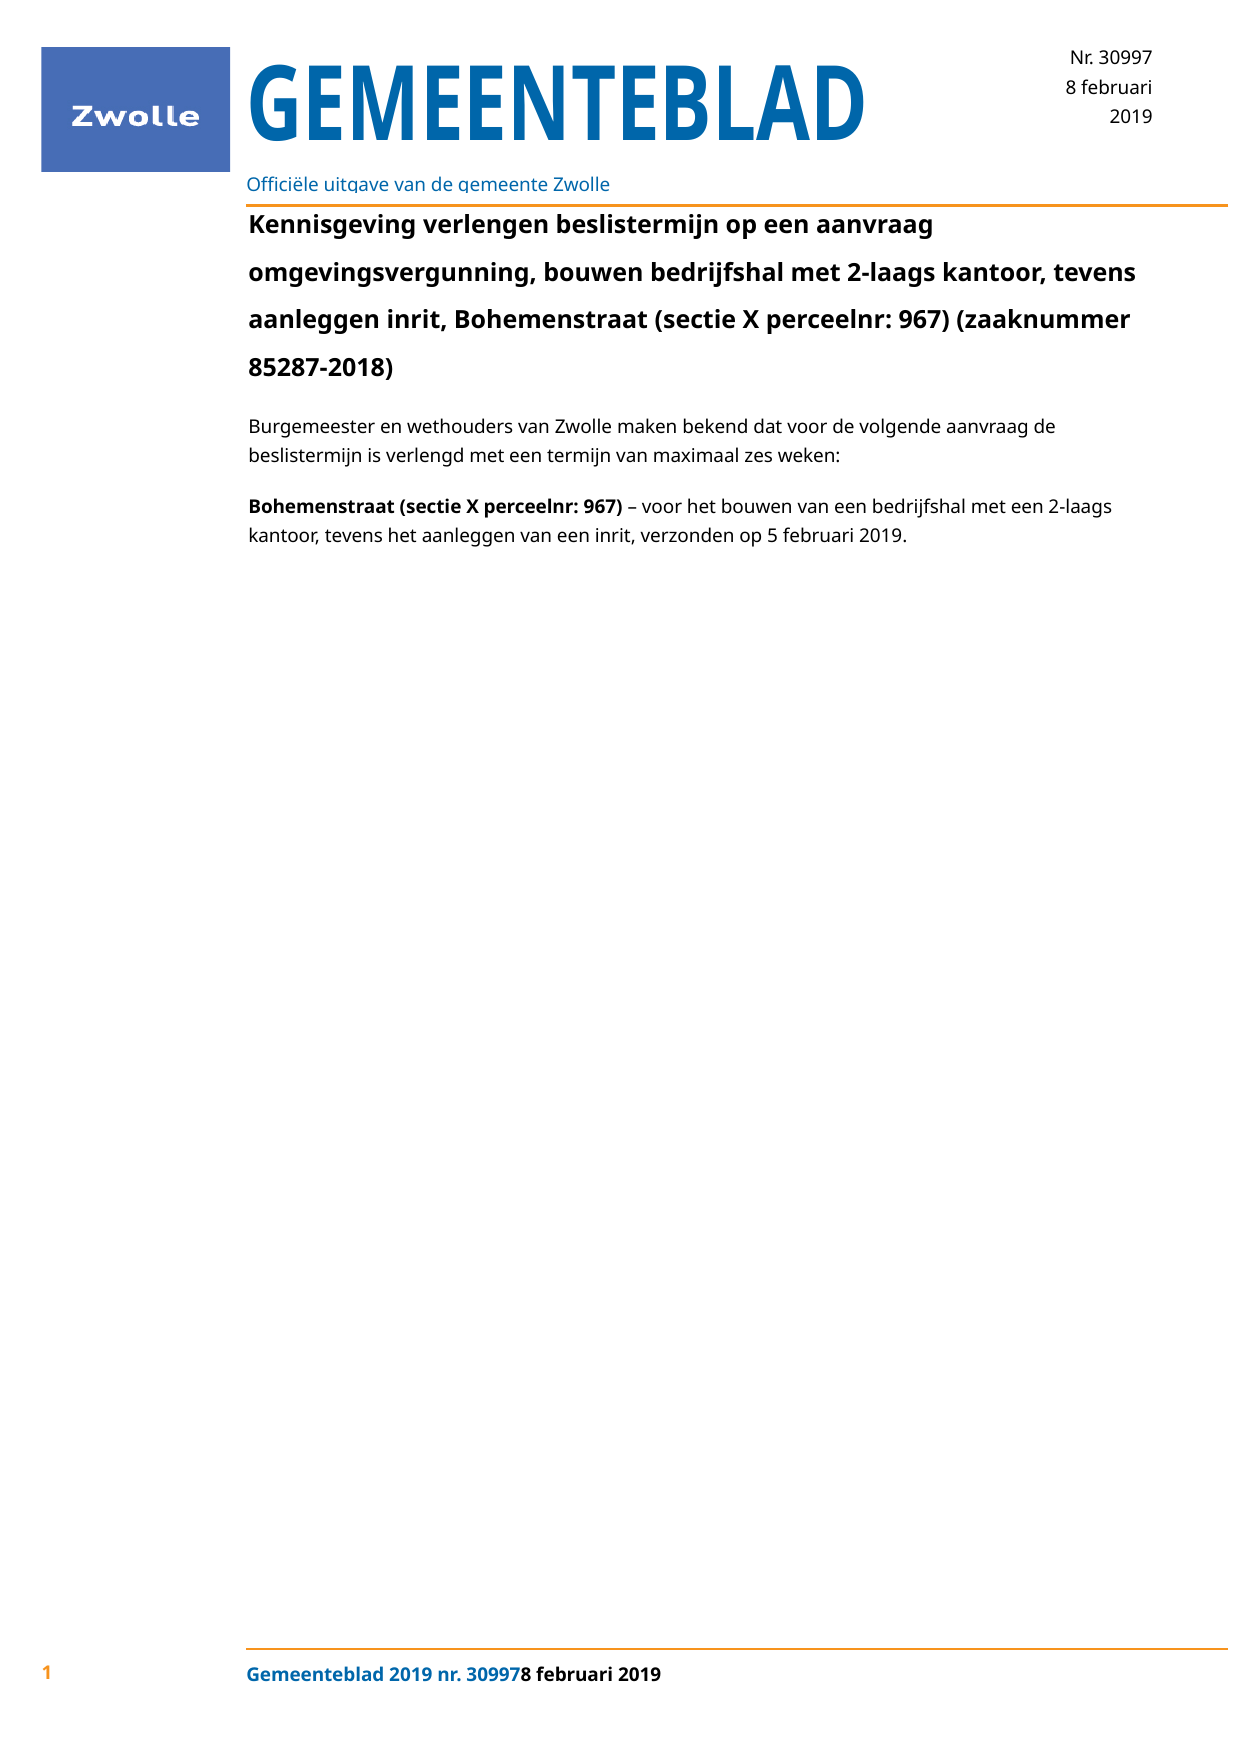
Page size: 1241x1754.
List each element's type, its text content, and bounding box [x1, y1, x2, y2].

text Burgemeester en wethouders van Zwolle maken bekend dat voor de volgende aanvraag de beslistermijn is verlengd met een termijn van maximaal zes weken: [248, 413, 1152, 468]
text Kennisgeving verlengen beslistermijn op een aanvraag omgevingsvergunning, bouwen bedrijfshal met 2-laags kantoor, tevens aanleggen inrit, Bohemenstraat (sectie X perceelnr: 967) (zaaknummer 85287-2018) [248, 207, 1152, 384]
text Bohemenstraat (sectie X perceelnr: 967) – voor het bouwen van een bedrijfshal met een 2-laags kantoor, tevens het aanleggen van een inrit, verzonden op 5 februari 2019. [248, 493, 1152, 548]
picture [41, 47, 231, 172]
